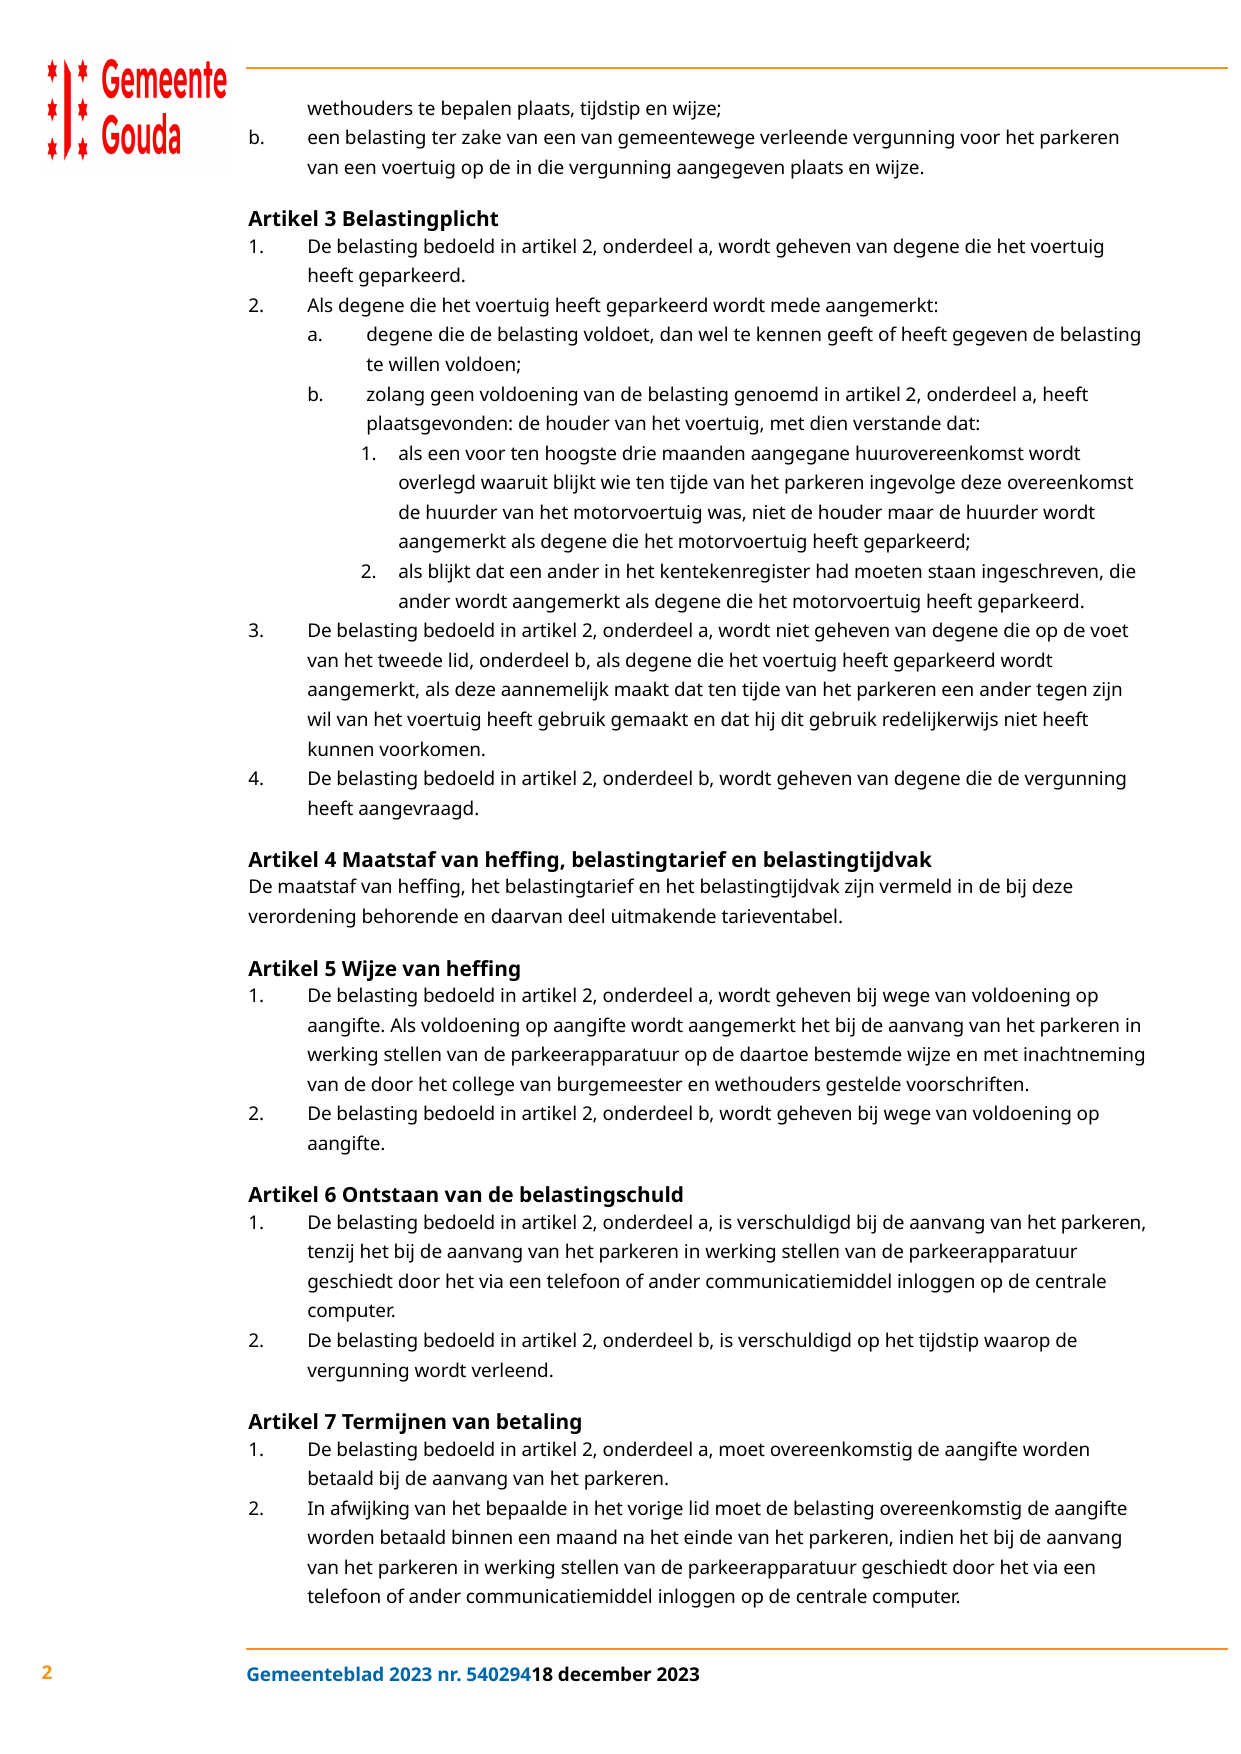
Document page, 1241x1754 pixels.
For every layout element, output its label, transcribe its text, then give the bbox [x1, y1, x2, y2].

list De belasting bedoeld in artikel 2, onderdeel a, wordt geheven bij wege van voldoening op aangifte. Als voldoening op aangifte wordt aangemerkt het bij de aanvang van het parkeren in werking stellen van de parkeerapparatuur op de daartoe bestemde wijze en met inachtneming van de door het college van burgemeester en wethouders gestelde voorschriften. [248, 982, 1152, 1097]
list De belasting bedoeld in artikel 2, onderdeel a, moet overeenkomstig de aangifte worden betaald bij de aanvang van het parkeren. [248, 1436, 1152, 1491]
list als blijkt dat een ander in het kentekenregister had moeten staan ingeschreven, die ander wordt aangemerkt als degene die het motorvoertuig heeft geparkeerd. [361, 558, 1152, 613]
picture [41, 47, 231, 172]
list als een voor ten hoogste drie maanden aangegane huurovereenkomst wordt overlegd waaruit blijkt wie ten tijde van het parkeren ingevolge deze overeenkomst de huurder van het motorvoertuig was, niet de houder maar de huurder wordt aangemerkt als degene die het motorvoertuig heeft geparkeerd; [361, 440, 1152, 554]
list De belasting bedoeld in artikel 2, onderdeel b, wordt geheven bij wege van voldoening op aangifte. [248, 1101, 1152, 1156]
list De belasting bedoeld in artikel 2, onderdeel a, is verschuldigd bij de aanvang van het parkeren, tenzij het bij de aanvang van het parkeren in werking stellen van de parkeerapparatuur geschiedt door het via een telefoon of ander communicatiemiddel inloggen op de centrale computer. [248, 1209, 1152, 1323]
text Artikel 5 Wijze van heffing [248, 954, 1152, 982]
list De belasting bedoeld in artikel 2, onderdeel a, wordt geheven van degene die het voertuig heeft geparkeerd. [248, 233, 1152, 288]
list een belasting ter zake van een van gemeentewege verleende vergunning voor het parkeren van een voertuig op de in die vergunning aangegeven plaats en wijze. [248, 124, 1152, 180]
list De belasting bedoeld in artikel 2, onderdeel b, is verschuldigd op het tijdstip waarop de vergunning wordt verleend. [248, 1327, 1152, 1383]
list In afwijking van het bepaalde in het vorige lid moet de belasting overeenkomstig de aangifte worden betaald binnen een maand na het einde van het parkeren, indien het bij de aanvang van het parkeren in werking stellen van de parkeerapparatuur geschiedt door het via een telefoon of ander communicatiemiddel inloggen op de centrale computer. [248, 1495, 1152, 1609]
text Artikel 3 Belastingplicht [248, 204, 1152, 233]
text Artikel 6 Ontstaan van de belastingschuld [248, 1181, 1152, 1209]
list zolang geen voldoening van de belasting genoemd in artikel 2, onderdeel a, heeft plaatsgevonden: de houder van het voertuig, met dien verstande dat: [307, 381, 1152, 436]
list Als degene die het voertuig heeft geparkeerd wordt mede aangemerkt: [248, 292, 1152, 318]
list De belasting bedoeld in artikel 2, onderdeel b, wordt geheven van degene die de vergunning heeft aangevraagd. [248, 765, 1152, 821]
list degene die de belasting voldoet, dan wel te kennen geeft of heeft gegeven de belasting te willen voldoen; [307, 322, 1152, 377]
text Artikel 4 Maatstaf van heffing, belastingtarief en belastingtijdvak [248, 845, 1152, 874]
list wethouders te bepalen plaats, tijdstip en wijze; [248, 95, 1152, 121]
list De belasting bedoeld in artikel 2, onderdeel a, wordt niet geheven van degene die op de voet van het tweede lid, onderdeel b, als degene die het voertuig heeft geparkeerd wordt aangemerkt, als deze aannemelijk maakt dat ten tijde van het parkeren een ander tegen zijn wil van het voertuig heeft gebruik gemaakt en dat hij dit gebruik redelijkerwijs niet heeft kunnen voorkomen. [248, 617, 1152, 761]
text De maatstaf van heffing, het belastingtarief en het belastingtijdvak zijn vermeld in de bij deze verordening behorende en daarvan deel uitmakende tarieventabel. [248, 874, 1152, 929]
text Artikel 7 Termijnen van betaling [248, 1407, 1152, 1436]
